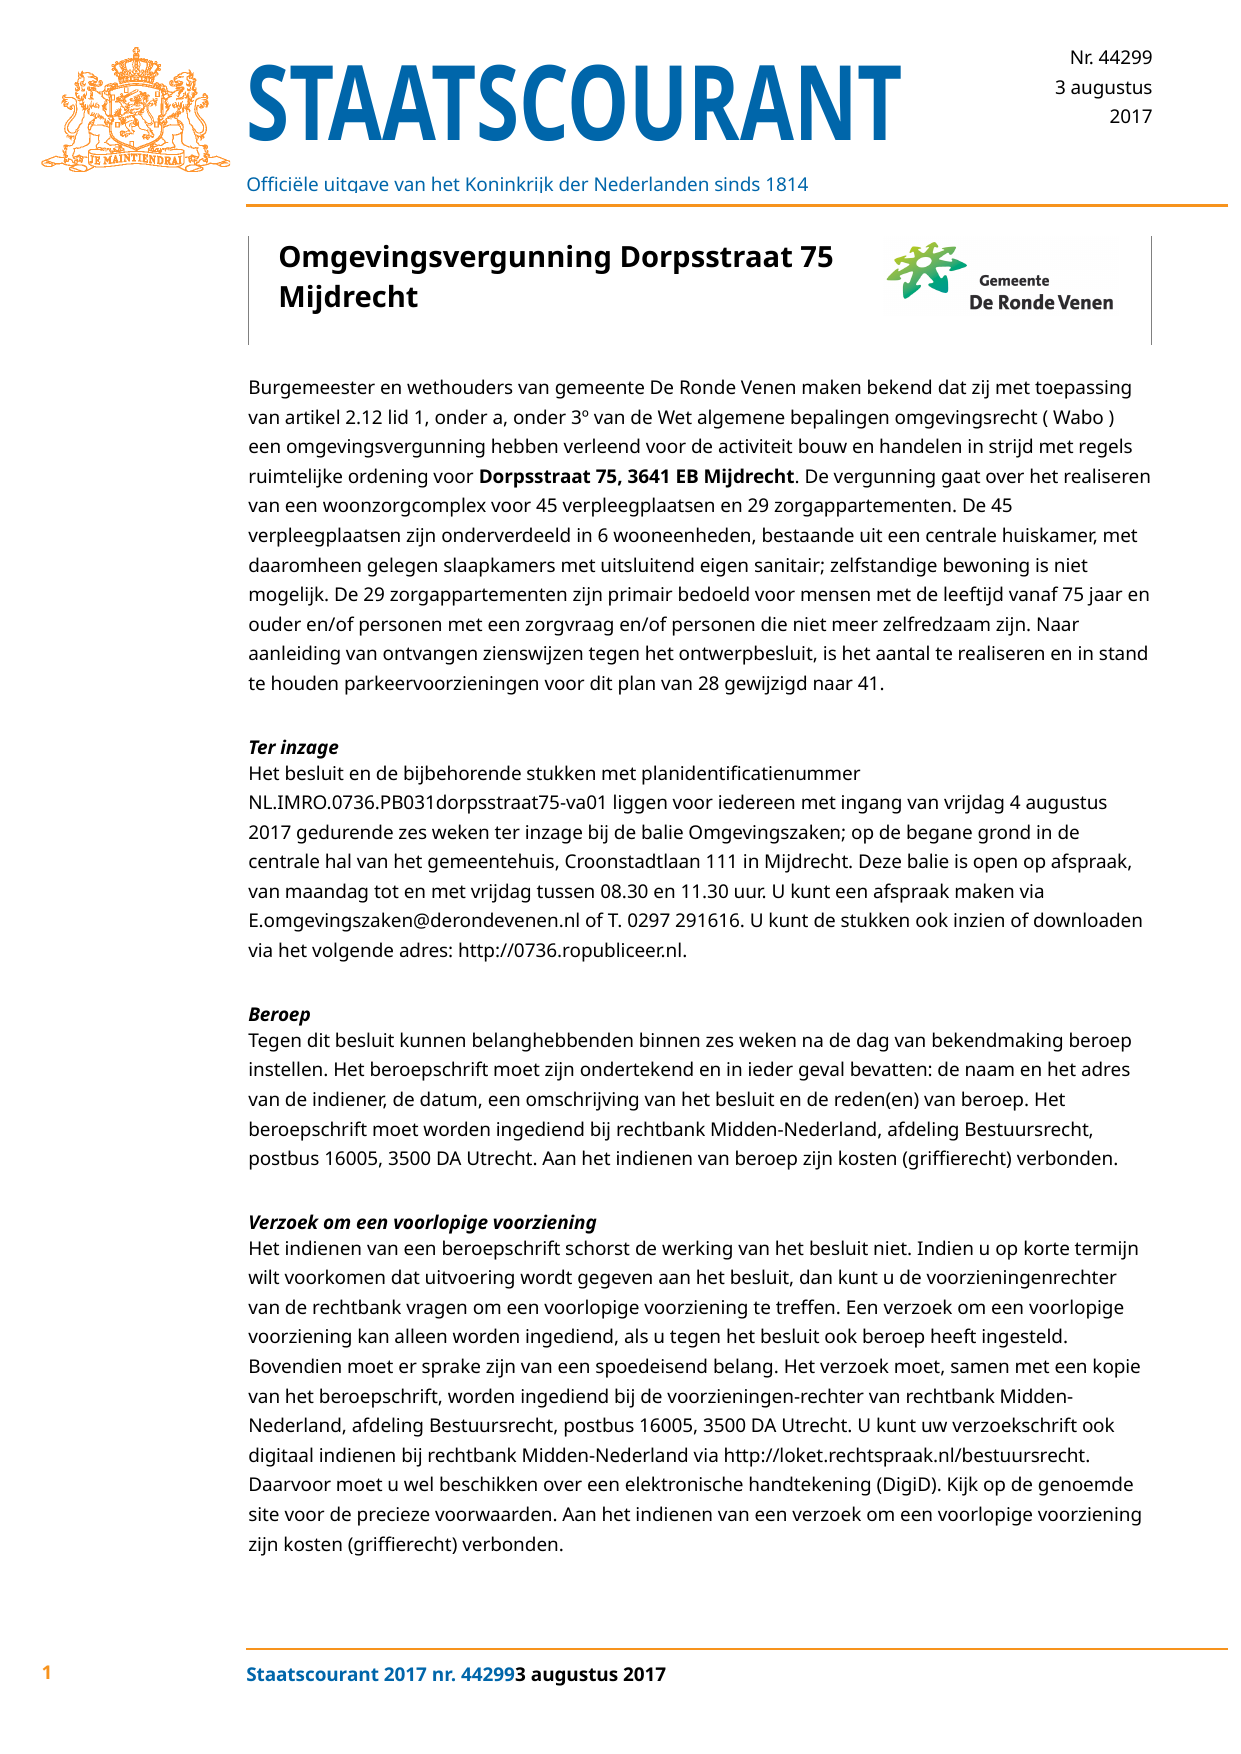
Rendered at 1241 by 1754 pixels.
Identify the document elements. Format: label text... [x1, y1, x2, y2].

text Het indienen van een beroepschrift schorst de werking van het besluit niet. Indien u op korte termijn wilt voorkomen dat uitvoering wordt gegeven aan het besluit, dan kunt u de voorzieningenrechter van de rechtbank vragen om een voorlopige voorziening te treffen. Een verzoek om een voorlopige voorziening kan alleen worden ingediend, als u tegen het besluit ook beroep heeft ingesteld. Bovendien moet er sprake zijn van een spoedeisend belang. Het verzoek moet, samen met een kopie van het beroepschrift, worden ingediend bij de voorzieningen-rechter van rechtbank Midden-Nederland, afdeling Bestuursrecht, postbus 16005, 3500 DA Utrecht. U kunt uw verzoekschrift ook digitaal indienen bij rechtbank Midden-Nederland via http://loket.rechtspraak.nl/bestuursrecht. Daarvoor moet u wel beschikken over een elektronische handtekening (DigiD). Kijk op de genoemde site voor de precieze voorwaarden. Aan het indienen van een verzoek om een voorlopige voorziening zijn kosten (griffierecht) verbonden. [248, 1235, 1152, 1557]
text Beroep [248, 1001, 1152, 1027]
text Tegen dit besluit kunnen belanghebbenden binnen zes weken na de dag van bekendmaking beroep instellen. Het beroepschrift moet zijn ondertekend en in ieder geval bevatten: de naam en het adres van de indiener, de datum, een omschrijving van het besluit en de reden(en) van beroep. Het beroepschrift moet worden ingediend bij rechtbank Midden-Nederland, afdeling Bestuursrecht, postbus 16005, 3500 DA Utrecht. Aan het indienen van beroep zijn kosten (griffierecht) verbonden. [248, 1027, 1152, 1171]
table_header Omgevingsvergunning Dorpsstraat 75 Mijdrecht [249, 236, 850, 345]
table_header [850, 236, 1151, 345]
text Het besluit en de bijbehorende stukken met planidentificatienummer NL.IMRO.0736.PB031dorpsstraat75-va01 liggen voor iedereen met ingang van vrijdag 4 augustus 2017 gedurende zes weken ter inzage bij de balie Omgevingszaken; op de begane grond in de centrale hal van het gemeentehuis, Croonstadtlaan 111 in Mijdrecht. Deze balie is open op afspraak, van maandag tot en met vrijdag tussen 08.30 en 11.30 uur. U kunt een afspraak maken via E.omgevingszaken@derondevenen.nl of T. 0297 291616. U kunt de stukken ook inzien of downloaden via het volgende adres: http://0736.ropubliceer.nl. [248, 760, 1152, 963]
picture [41, 47, 231, 172]
text Burgemeester en wethouders van gemeente De Ronde Venen maken bekend dat zij met toepassing van artikel 2.12 lid 1, onder a, onder 3º van de Wet algemene bepalingen omgevingsrecht ( Wabo ) een omgevingsvergunning hebben verleend voor de activiteit bouw en handelen in strijd met regels ruimtelijke ordening voor Dorpsstraat 75, 3641 EB Mijdrecht. De vergunning gaat over het realiseren van een woonzorgcomplex voor 45 verpleegplaatsen en 29 zorgappartementen. De 45 verpleegplaatsen zijn onderverdeeld in 6 wooneenheden, bestaande uit een centrale huiskamer, met daaromheen gelegen slaapkamers met uitsluitend eigen sanitair; zelfstandige bewoning is niet mogelijk. De 29 zorgappartementen zijn primair bedoeld voor mensen met de leeftijd vanaf 75 jaar en ouder en/of personen met een zorgvraag en/of personen die niet meer zelfredzaam zijn. Naar aanleiding van ontvangen zienswijzen tegen het ontwerpbesluit, is het aantal te realiseren en in stand te houden parkeervoorzieningen voor dit plan van 28 gewijzigd naar 41. [248, 374, 1152, 696]
text Ter inzage [248, 734, 1152, 760]
picture [882, 236, 1119, 316]
text Verzoek om een voorlopige voorziening [248, 1209, 1152, 1235]
